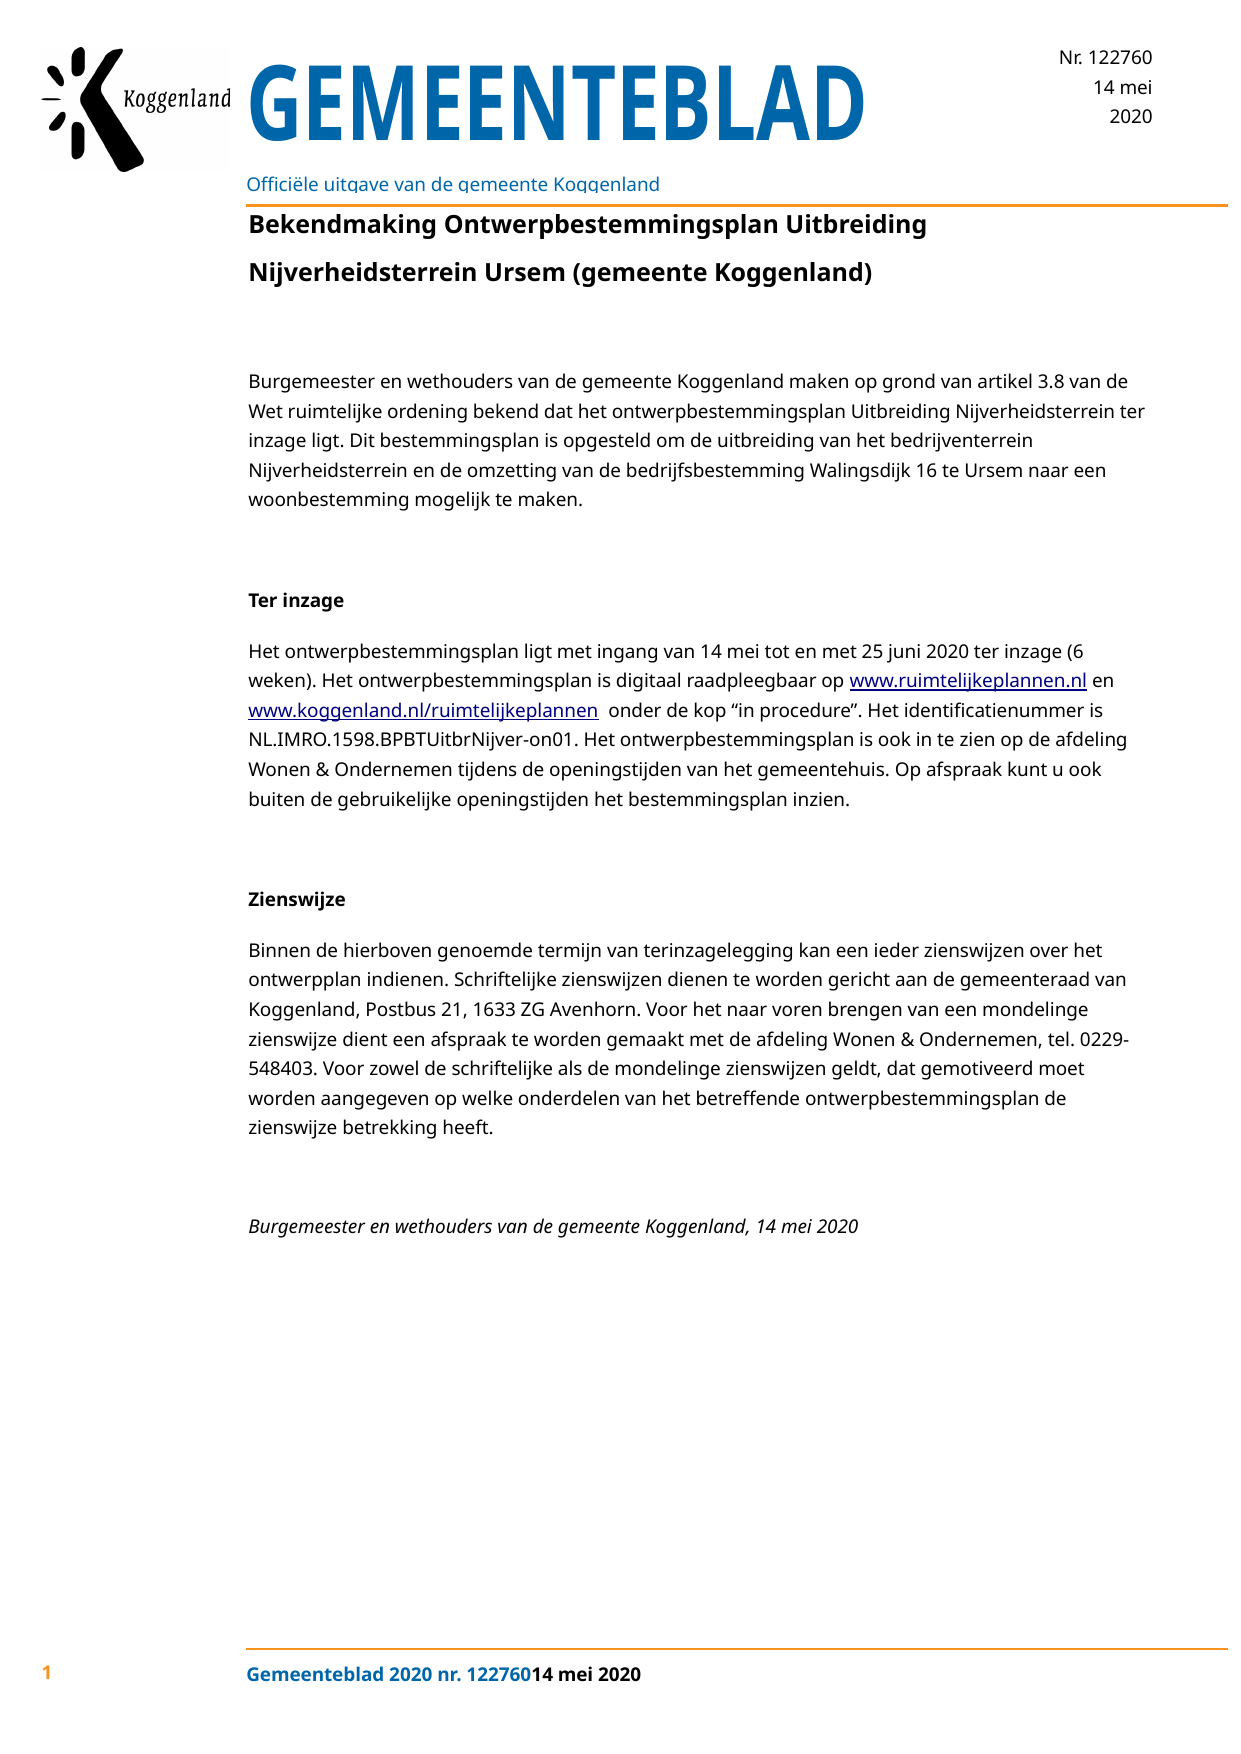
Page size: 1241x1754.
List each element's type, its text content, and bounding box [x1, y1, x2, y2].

text Bekendmaking Ontwerpbestemmingsplan Uitbreiding Nijverheidsterrein Ursem (gemeente Koggenland) [248, 207, 1152, 288]
picture [41, 47, 231, 172]
text Burgemeester en wethouders van de gemeente Koggenland, 14 mei 2020 [248, 1213, 1152, 1238]
text Ter inzage [248, 587, 1152, 613]
text Zienswijze [248, 887, 1152, 912]
text Het ontwerpbestemmingsplan ligt met ingang van 14 mei tot en met 25 juni 2020 ter inzage (6 weken). Het ontwerpbestemmingsplan is digitaal raadpleegbaar op www.ruimtelijkeplannen.nl en www.koggenland.nl/ruimtelijkeplannen onder de kop “in procedure”. Het identificatienummer is NL.IMRO.1598.BPBTUitbrNijver-on01. Het ontwerpbestemmingsplan is ook in te zien op de afdeling Wonen & Ondernemen tijdens de openingstijden van het gemeentehuis. Op afspraak kunt u ook buiten de gebruikelijke openingstijden het bestemmingsplan inzien. [248, 638, 1152, 812]
text Burgemeester en wethouders van de gemeente Koggenland maken op grond van artikel 3.8 van de Wet ruimtelijke ordening bekend dat het ontwerpbestemmingsplan Uitbreiding Nijverheidsterrein ter inzage ligt. Dit bestemmingsplan is opgesteld om de uitbreiding van het bedrijventerrein Nijverheidsterrein en de omzetting van de bedrijfsbestemming Walingsdijk 16 te Ursem naar een woonbestemming mogelijk te maken. [248, 368, 1152, 512]
text Binnen de hierboven genoemde termijn van terinzagelegging kan een ieder zienswijzen over het ontwerpplan indienen. Schriftelijke zienswijzen dienen te worden gericht aan de gemeenteraad van Koggenland, Postbus 21, 1633 ZG Avenhorn. Voor het naar voren brengen van een mondelinge zienswijze dient een afspraak te worden gemaakt met de afdeling Wonen & Ondernemen, tel. 0229-548403. Voor zowel de schriftelijke als de mondelinge zienswijzen geldt, dat gemotiveerd moet worden aangegeven op welke onderdelen van het betreffende ontwerpbestemmingsplan de zienswijze betrekking heeft. [248, 937, 1152, 1140]
